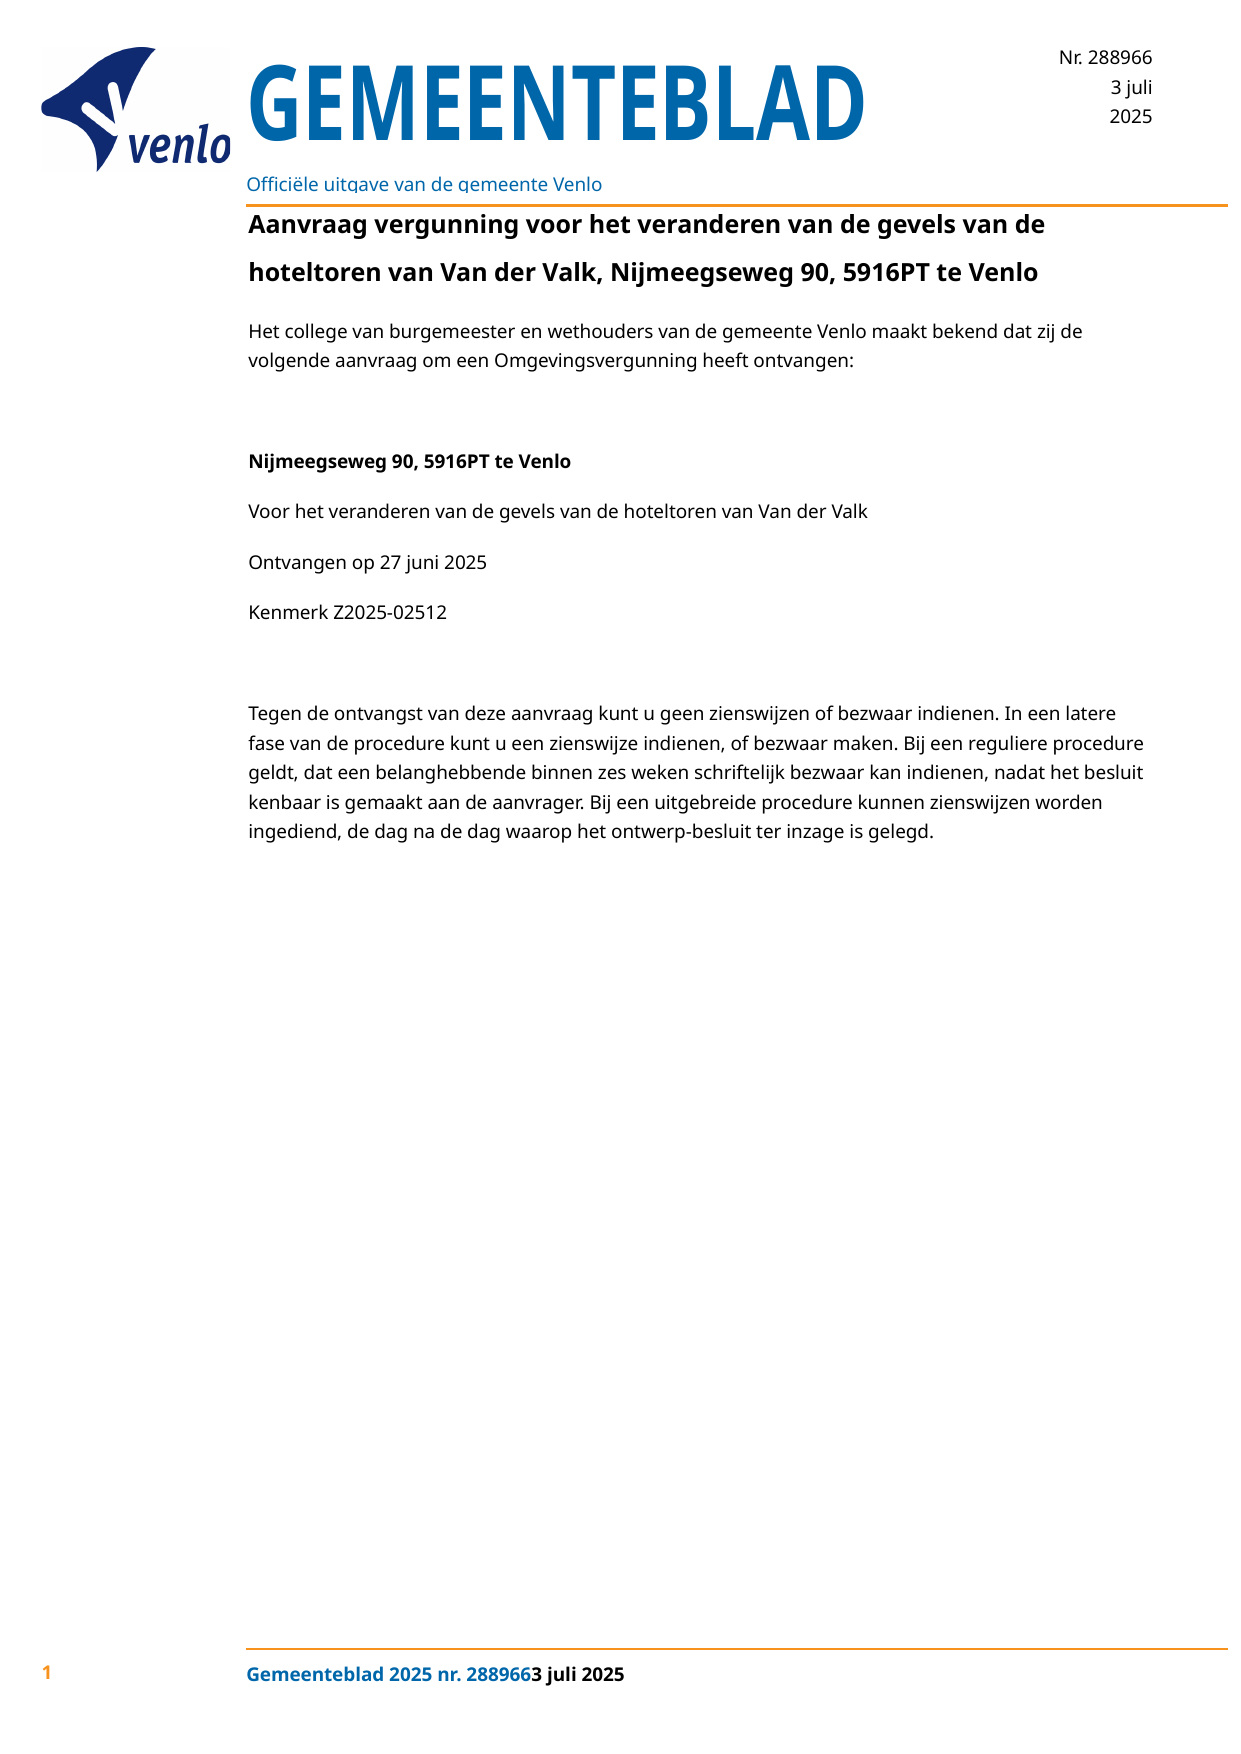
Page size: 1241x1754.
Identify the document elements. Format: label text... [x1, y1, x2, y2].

text Nijmeegseweg 90, 5916PT te Venlo [248, 448, 1152, 474]
text Voor het veranderen van de gevels van de hoteltoren van Van der Valk [248, 499, 1152, 524]
text Tegen de ontvangst van deze aanvraag kunt u geen zienswijzen of bezwaar indienen. In een latere fase van de procedure kunt u een zienswijze indienen, of bezwaar maken. Bij een reguliere procedure geldt, dat een belanghebbende binnen zes weken schriftelijk bezwaar kan indienen, nadat het besluit kenbaar is gemaakt aan de aanvrager. Bij een uitgebreide procedure kunnen zienswijzen worden ingediend, de dag na de dag waarop het ontwerp-besluit ter inzage is gelegd. [248, 700, 1152, 844]
text Kenmerk Z2025-02512 [248, 599, 1152, 625]
picture [41, 47, 231, 172]
text Ontvangen op 27 juni 2025 [248, 549, 1152, 575]
text Aanvraag vergunning voor het veranderen van de gevels van de hoteltoren van Van der Valk, Nijmeegseweg 90, 5916PT te Venlo [248, 207, 1152, 288]
text Het college van burgemeester en wethouders van de gemeente Venlo maakt bekend dat zij de volgende aanvraag om een Omgevingsvergunning heeft ontvangen: [248, 318, 1152, 373]
